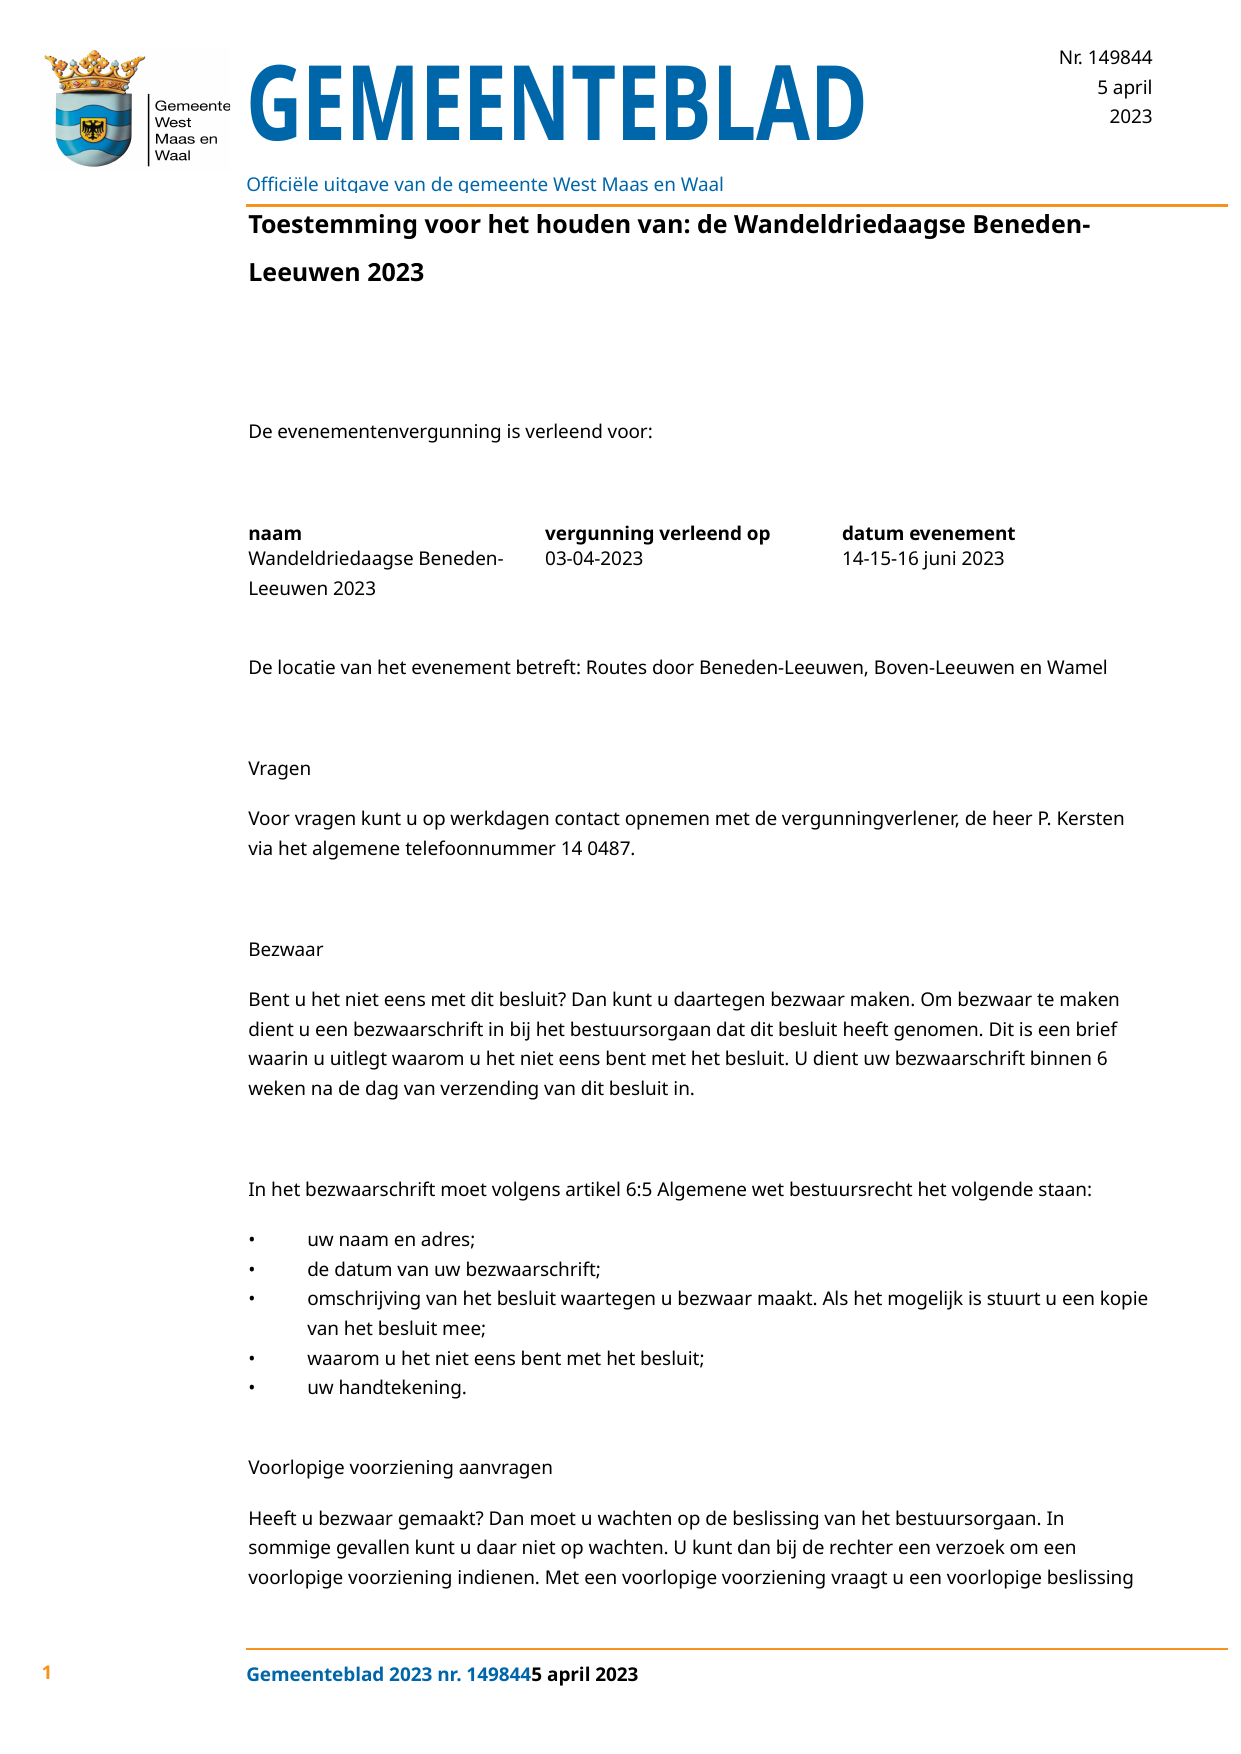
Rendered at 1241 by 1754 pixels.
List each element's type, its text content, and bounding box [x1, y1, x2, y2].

text In het bezwaarschrift moet volgens artikel 6:5 Algemene wet bestuursrecht het volgende staan: [248, 1176, 1152, 1202]
table_header naam [248, 520, 545, 545]
list uw naam en adres; [248, 1226, 1152, 1252]
text Bezwaar [248, 936, 1152, 962]
text Heeft u bezwaar gemaakt? Dan moet u wachten op de beslissing van het bestuursorgaan. In sommige gevallen kunt u daar niet op wachten. U kunt dan bij de rechter een verzoek om een voorlopige voorziening indienen. Met een voorlopige voorziening vraagt u een voorlopige beslissing [248, 1505, 1152, 1590]
list de datum van uw bezwaarschrift; [248, 1256, 1152, 1282]
picture [41, 47, 231, 172]
list omschrijving van het besluit waartegen u bezwaar maakt. Als het mogelijk is stuurt u een kopie van het besluit mee; [248, 1286, 1152, 1341]
text Bent u het niet eens met dit besluit? Dan kunt u daartegen bezwaar maken. Om bezwaar te maken dient u een bezwaarschrift in bij het bestuursorgaan dat dit besluit heeft genomen. Dit is een brief waarin u uitlegt waarom u het niet eens bent met het besluit. U dient uw bezwaarschrift binnen 6 weken na de dag van verzending van dit besluit in. [248, 986, 1152, 1101]
list uw handtekening. [248, 1374, 1152, 1400]
text Voorlopige voorziening aanvragen [248, 1454, 1152, 1480]
table_header vergunning verleend op [545, 520, 842, 545]
table_cell 14-15-16 juni 2023 [842, 545, 1152, 601]
list waarom u het niet eens bent met het besluit; [248, 1345, 1152, 1371]
text De evenementenvergunning is verleend voor: [248, 419, 1152, 444]
table_cell 03-04-2023 [545, 545, 842, 601]
text Vragen [248, 755, 1152, 781]
table_header datum evenement [842, 520, 1152, 545]
text Toestemming voor het houden van: de Wandeldriedaagse Beneden-Leeuwen 2023 [248, 207, 1152, 288]
text De locatie van het evenement betreft: Routes door Beneden-Leeuwen, Boven-Leeuwen en Wamel [248, 654, 1152, 680]
text Voor vragen kunt u op werkdagen contact opnemen met de vergunningverlener, de heer P. Kersten via het algemene telefoonnummer 14 0487. [248, 806, 1152, 861]
table_cell Wandeldriedaagse Beneden-Leeuwen 2023 [248, 545, 545, 601]
